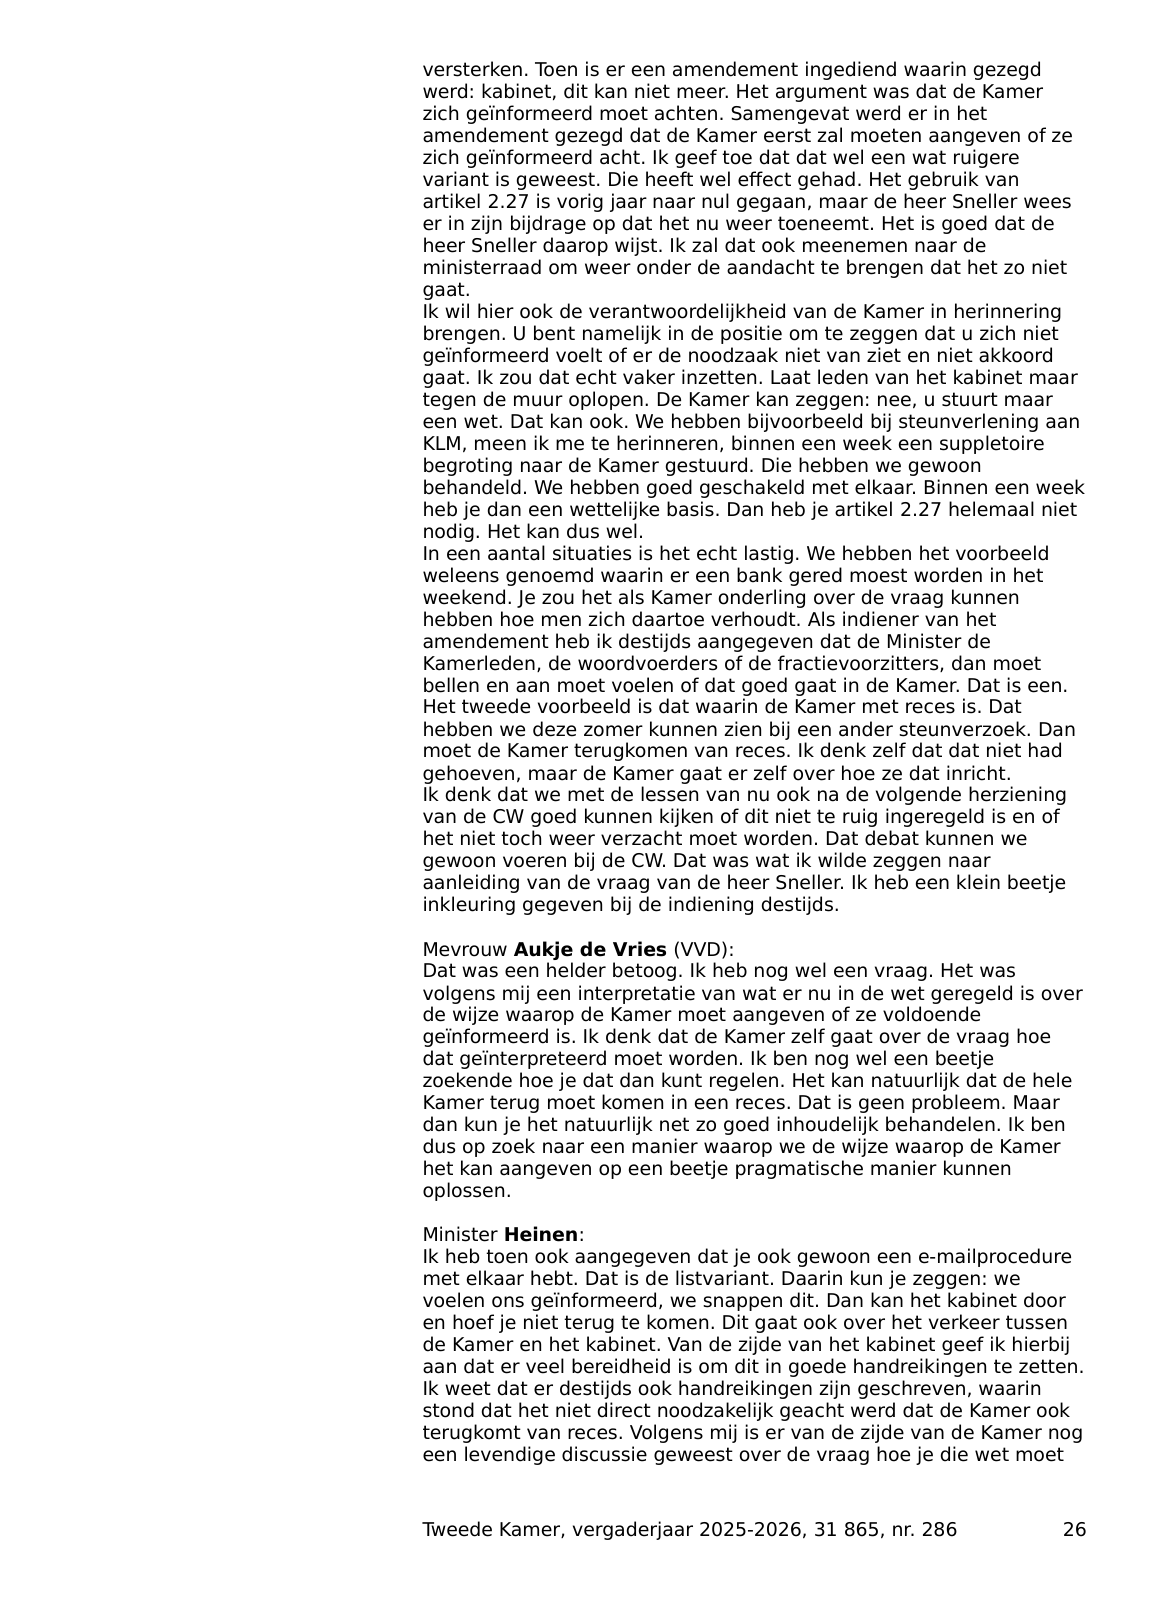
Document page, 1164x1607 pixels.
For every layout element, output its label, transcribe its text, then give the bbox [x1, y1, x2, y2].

text Dat was een helder betoog. Ik heb nog wel een vraag. Het was volgens mij een interpretatie van wat er nu in de wet geregeld is over de wijze waarop de Kamer moet aangeven of ze voldoende geïnformeerd is. Ik denk dat de Kamer zelf gaat over de vraag hoe dat geïnterpreteerd moet worden. Ik ben nog wel een beetje zoekende hoe je dat dan kunt regelen. Het kan natuurlijk dat de hele Kamer terug moet komen in een reces. Dat is geen probleem. Maar dan kun je het natuurlijk net zo goed inhoudelijk behandelen. Ik ben dus op zoek naar een manier waarop we de wijze waarop de Kamer het kan aangeven op een beetje pragmatische manier kunnen oplossen. [422, 960, 1087, 1202]
text In een aantal situaties is het echt lastig. We hebben het voorbeeld weleens genoemd waarin er een bank gered moest worden in het weekend. Je zou het als Kamer onderling over de vraag kunnen hebben hoe men zich daartoe verhoudt. Als indiener van het amendement heb ik destijds aangegeven dat de Minister de Kamerleden, de woordvoerders of de fractievoorzitters, dan moet bellen en aan moet voelen of dat goed gaat in de Kamer. Dat is een. Het tweede voorbeeld is dat waarin de Kamer met reces is. Dat hebben we deze zomer kunnen zien bij een ander steunverzoek. Dan moet de Kamer terugkomen van reces. Ik denk zelf dat dat niet had gehoeven, maar de Kamer gaat er zelf over hoe ze dat inricht. [422, 543, 1087, 784]
text versterken. Toen is er een amendement ingediend waarin gezegd werd: kabinet, dit kan niet meer. Het argument was dat de Kamer zich geïnformeerd moet achten. Samengevat werd er in het amendement gezegd dat de Kamer eerst zal moeten aangeven of ze zich geïnformeerd acht. Ik geef toe dat dat wel een wat ruigere variant is geweest. Die heeft wel effect gehad. Het gebruik van artikel 2.27 is vorig jaar naar nul gegaan, maar de heer Sneller wees er in zijn bijdrage op dat het nu weer toeneemt. Het is goed dat de heer Sneller daarop wijst. Ik zal dat ook meenemen naar de ministerraad om weer onder de aandacht te brengen dat het zo niet gaat. [422, 59, 1087, 301]
text Ik denk dat we met de lessen van nu ook na de volgende herziening van de CW goed kunnen kijken of dit niet te ruig ingeregeld is en of het niet toch weer verzacht moet worden. Dat debat kunnen we gewoon voeren bij de CW. Dat was wat ik wilde zeggen naar aanleiding van de vraag van de heer Sneller. Ik heb een klein beetje inkleuring gegeven bij de indiening destijds. [422, 784, 1087, 916]
text Ik heb toen ook aangegeven dat je ook gewoon een e-mailprocedure met elkaar hebt. Dat is de listvariant. Daarin kun je zeggen: we voelen ons geïnformeerd, we snappen dit. Dan kan het kabinet door en hoef je niet terug te komen. Dit gaat ook over het verkeer tussen de Kamer en het kabinet. Van de zijde van het kabinet geef ik hierbij aan dat er veel bereidheid is om dit in goede handreikingen te zetten. Ik weet dat er destijds ook handreikingen zijn geschreven, waarin stond dat het niet direct noodzakelijk geacht werd dat de Kamer ook terugkomt van reces. Volgens mij is er van de zijde van de Kamer nog een levendige discussie geweest over de vraag hoe je die wet moet [422, 1246, 1087, 1466]
text Ik wil hier ook de verantwoordelijkheid van de Kamer in herinnering brengen. U bent namelijk in de positie om te zeggen dat u zich niet geïnformeerd voelt of er de noodzaak niet van ziet en niet akkoord gaat. Ik zou dat echt vaker inzetten. Laat leden van het kabinet maar tegen de muur oplopen. De Kamer kan zeggen: nee, u stuurt maar een wet. Dat kan ook. We hebben bijvoorbeeld bij steunverlening aan KLM, meen ik me te herinneren, binnen een week een suppletoire begroting naar de Kamer gestuurd. Die hebben we gewoon behandeld. We hebben goed geschakeld met elkaar. Binnen een week heb je dan een wettelijke basis. Dan heb je artikel 2.27 helemaal niet nodig. Het kan dus wel. [422, 301, 1087, 543]
text Mevrouw Aukje de Vries (VVD): [422, 938, 1087, 960]
text Minister Heinen: [422, 1224, 1087, 1246]
